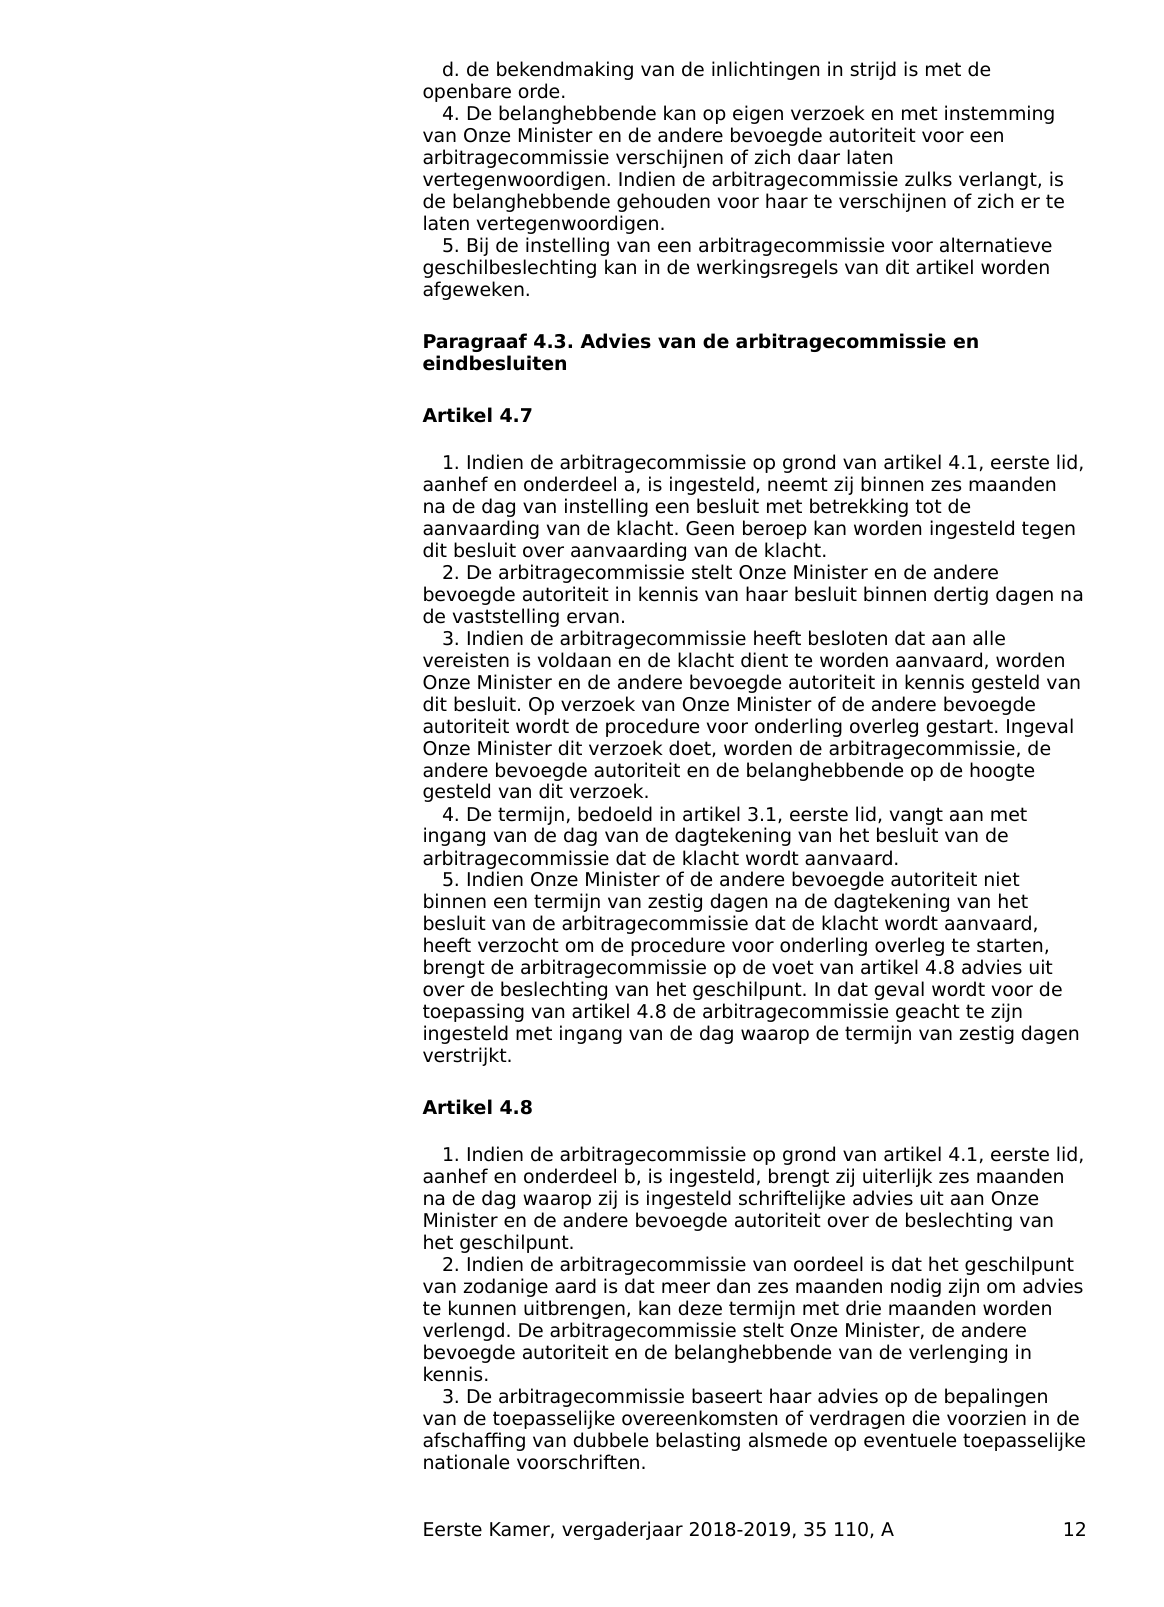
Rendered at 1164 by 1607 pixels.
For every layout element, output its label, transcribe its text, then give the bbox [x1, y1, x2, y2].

text 5. Indien Onze Minister of de andere bevoegde autoriteit niet binnen een termijn van zestig dagen na de dagtekening van het besluit van de arbitragecommissie dat de klacht wordt aanvaard, heeft verzocht om de procedure voor onderling overleg te starten, brengt de arbitragecommissie op de voet van artikel 4.8 advies uit over de beslechting van het geschilpunt. In dat geval wordt voor de toepassing van artikel 4.8 de arbitragecommissie geacht te zijn ingesteld met ingang van de dag waarop de termijn van zestig dagen verstrijkt. [422, 869, 1087, 1067]
text 3. De arbitragecommissie baseert haar advies op de bepalingen van de toepasselijke overeenkomsten of verdragen die voorzien in de afschaffing van dubbele belasting alsmede op eventuele toepasselijke nationale voorschriften. [422, 1386, 1087, 1474]
text 2. Indien de arbitragecommissie van oordeel is dat het geschilpunt van zodanige aard is dat meer dan zes maanden nodig zijn om advies te kunnen uitbrengen, kan deze termijn met drie maanden worden verlengd. De arbitragecommissie stelt Onze Minister, de andere bevoegde autoriteit en de belanghebbende van de verlenging in kennis. [422, 1254, 1087, 1386]
text 2. De arbitragecommissie stelt Onze Minister en de andere bevoegde autoriteit in kennis van haar besluit binnen dertig dagen na de vaststelling ervan. [422, 562, 1087, 628]
text 1. Indien de arbitragecommissie op grond van artikel 4.1, eerste lid, aanhef en onderdeel a, is ingesteld, neemt zij binnen zes maanden na de dag van instelling een besluit met betrekking tot de aanvaarding van de klacht. Geen beroep kan worden ingesteld tegen dit besluit over aanvaarding van de klacht. [422, 452, 1087, 562]
text 4. De belanghebbende kan op eigen verzoek en met instemming van Onze Minister en de andere bevoegde autoriteit voor een arbitragecommissie verschijnen of zich daar laten vertegenwoordigen. Indien de arbitragecommissie zulks verlangt, is de belanghebbende gehouden voor haar te verschijnen of zich er te laten vertegenwoordigen. [422, 103, 1087, 235]
subtitle Artikel 4.8 [422, 1097, 1087, 1119]
text 4. De termijn, bedoeld in artikel 3.1, eerste lid, vangt aan met ingang van de dag van de dagtekening van het besluit van de arbitragecommissie dat de klacht wordt aanvaard. [422, 803, 1087, 869]
text 5. Bij de instelling van een arbitragecommissie voor alternatieve geschilbeslechting kan in de werkingsregels van dit artikel worden afgeweken. [422, 235, 1087, 301]
subtitle Paragraaf 4.3. Advies van de arbitragecommissie en eindbesluiten [422, 331, 1087, 375]
subtitle Artikel 4.7 [422, 405, 1087, 427]
text d. de bekendmaking van de inlichtingen in strijd is met de openbare orde. [422, 59, 1087, 103]
text 3. Indien de arbitragecommissie heeft besloten dat aan alle vereisten is voldaan en de klacht dient te worden aanvaard, worden Onze Minister en de andere bevoegde autoriteit in kennis gesteld van dit besluit. Op verzoek van Onze Minister of de andere bevoegde autoriteit wordt de procedure voor onderling overleg gestart. Ingeval Onze Minister dit verzoek doet, worden de arbitragecommissie, de andere bevoegde autoriteit en de belanghebbende op de hoogte gesteld van dit verzoek. [422, 628, 1087, 803]
text 1. Indien de arbitragecommissie op grond van artikel 4.1, eerste lid, aanhef en onderdeel b, is ingesteld, brengt zij uiterlijk zes maanden na de dag waarop zij is ingesteld schriftelijke advies uit aan Onze Minister en de andere bevoegde autoriteit over de beslechting van het geschilpunt. [422, 1144, 1087, 1254]
